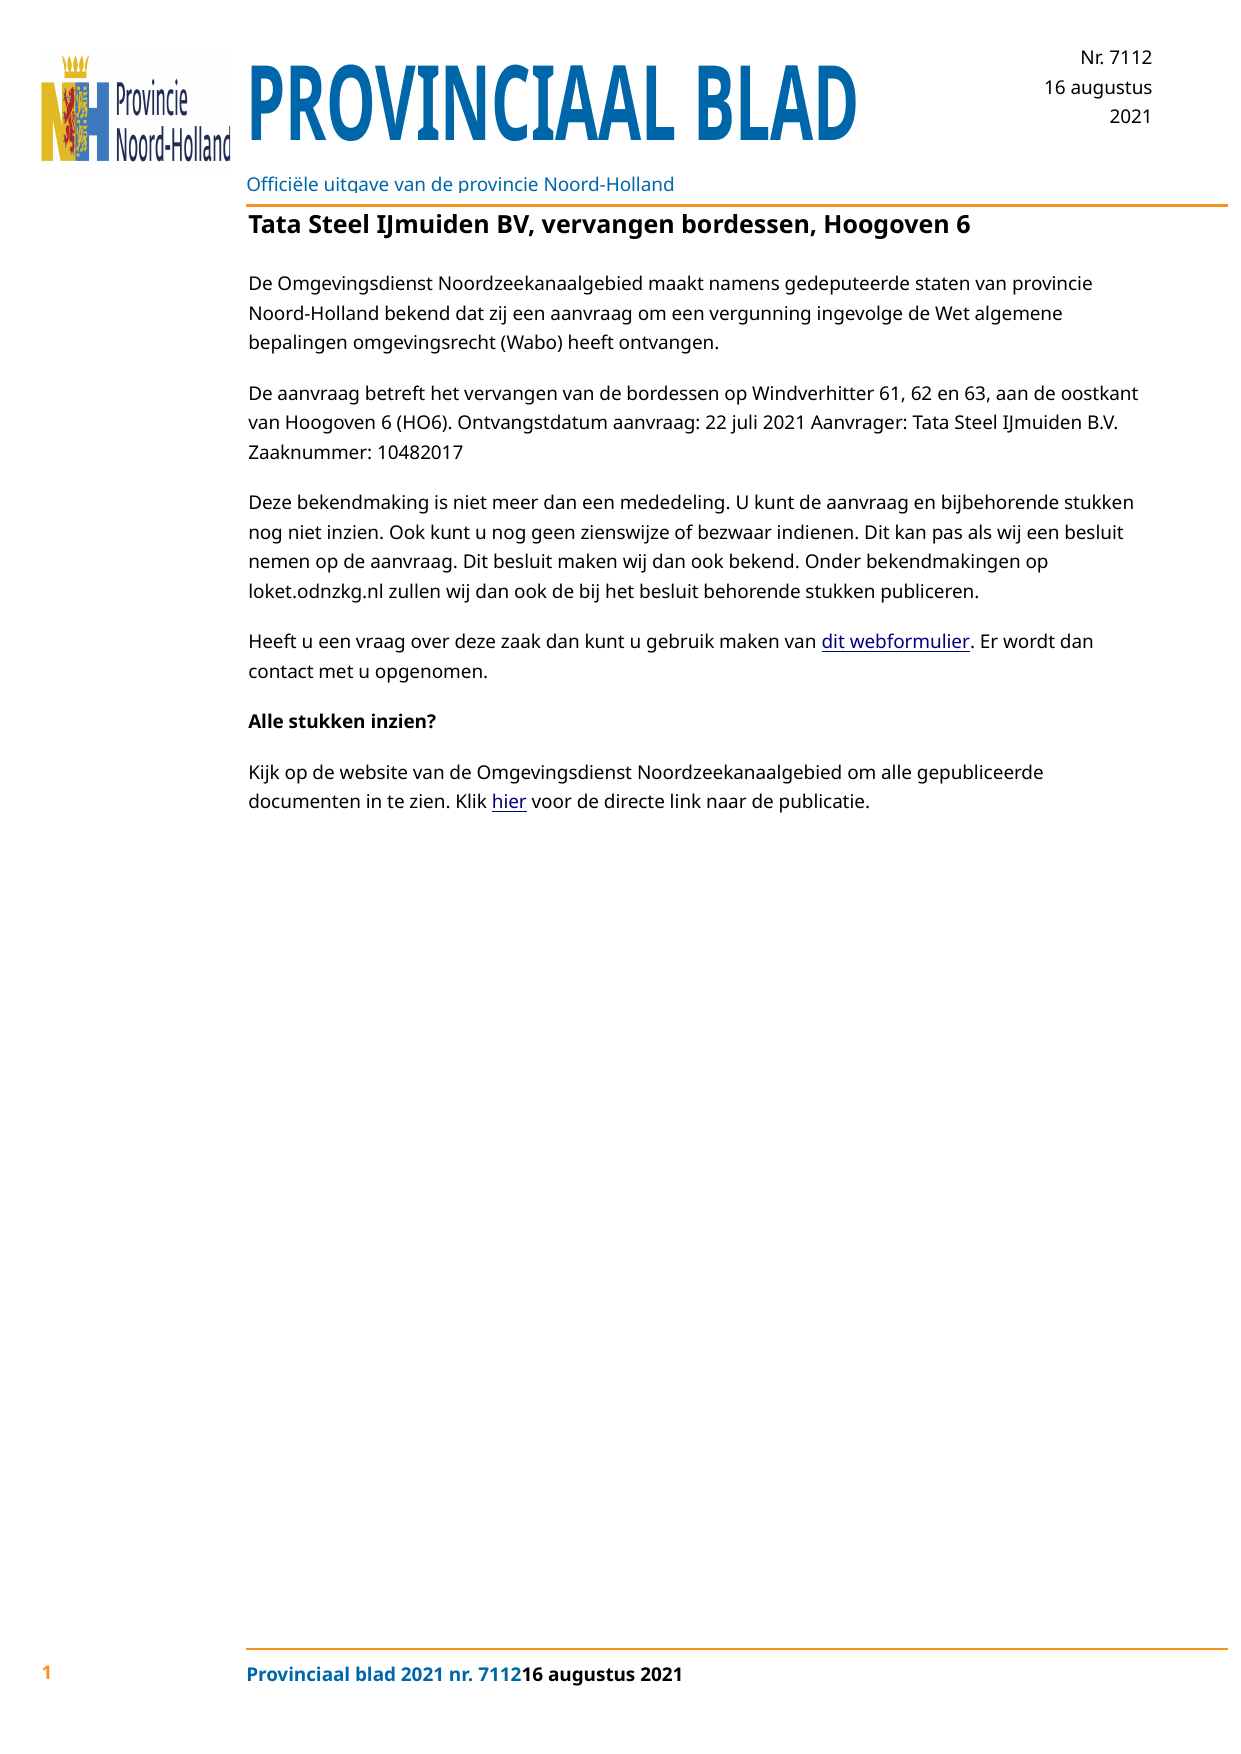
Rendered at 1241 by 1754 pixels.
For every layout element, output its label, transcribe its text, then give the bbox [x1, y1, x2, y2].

text Deze bekendmaking is niet meer dan een mededeling. U kunt de aanvraag en bijbehorende stukken nog niet inzien. Ook kunt u nog geen zienswijze of bezwaar indienen. Dit kan pas als wij een besluit nemen op de aanvraag. Dit besluit maken wij dan ook bekend. Onder bekendmakingen op loket.odnzkg.nl zullen wij dan ook de bij het besluit behorende stukken publiceren. [248, 489, 1152, 604]
text Heeft u een vraag over deze zaak dan kunt u gebruik maken van dit webformulier. Er wordt dan contact met u opgenomen. [248, 629, 1152, 684]
text De Omgevingsdienst Noordzeekanaalgebied maakt namens gedeputeerde staten van provincie Noord-Holland bekend dat zij een aanvraag om een vergunning ingevolge de Wet algemene bepalingen omgevingsrecht (Wabo) heeft ontvangen. [248, 270, 1152, 355]
text De aanvraag betreft het vervangen van de bordessen op Windverhitter 61, 62 en 63, aan de oostkant van Hoogoven 6 (HO6). Ontvangstdatum aanvraag: 22 juli 2021 Aanvrager: Tata Steel IJmuiden B.V. Zaaknummer: 10482017 [248, 380, 1152, 465]
text Alle stukken inzien? [248, 709, 1152, 734]
text Tata Steel IJmuiden BV, vervangen bordessen, Hoogoven 6 [248, 207, 1152, 241]
text Kijk op de website van de Omgevingsdienst Noordzeekanaalgebied om alle gepubliceerde documenten in te zien. Klik hier voor de directe link naar de publicatie. [248, 759, 1152, 814]
picture [41, 47, 231, 172]
